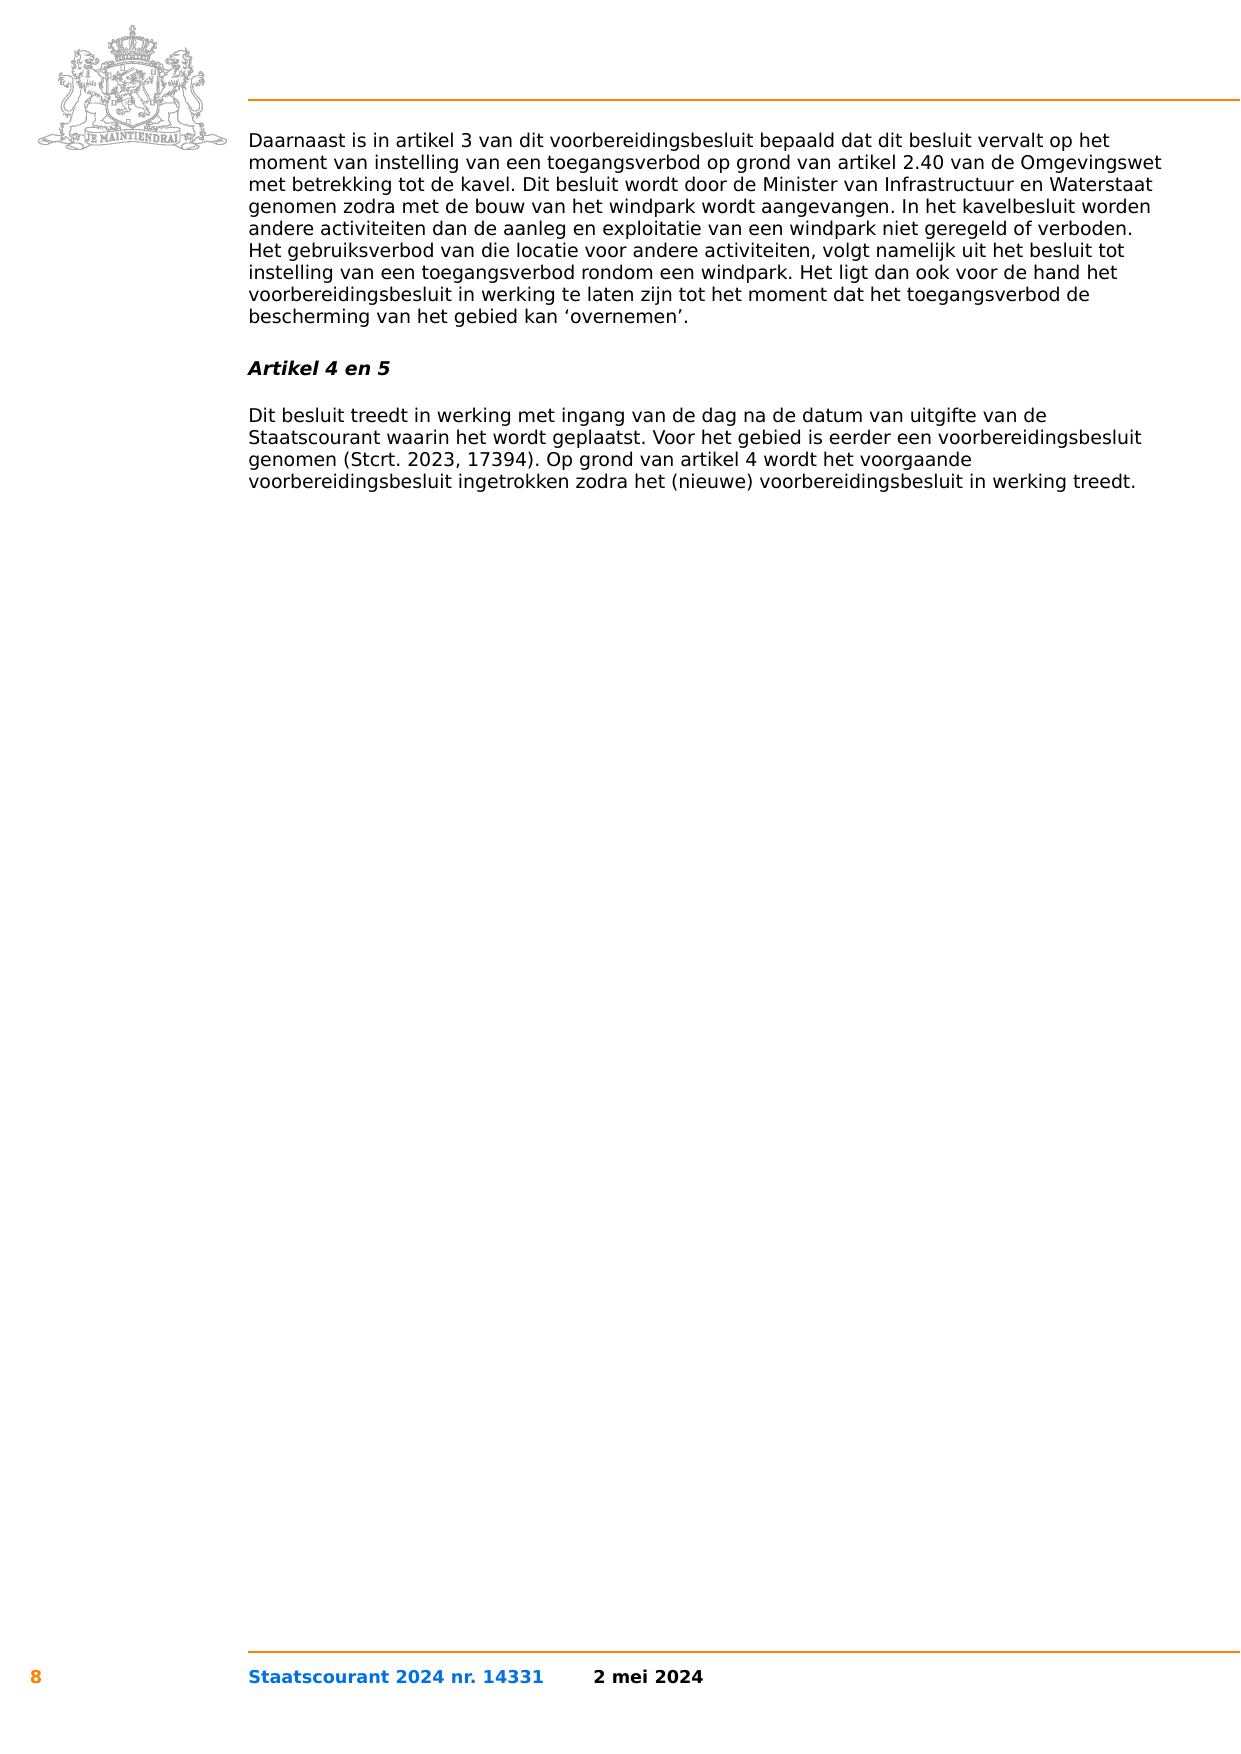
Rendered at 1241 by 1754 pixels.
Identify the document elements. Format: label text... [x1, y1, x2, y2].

text Dit besluit treedt in werking met ingang van de dag na de datum van uitgifte van de Staatscourant waarin het wordt geplaatst. Voor het gebied is eerder een voorbereidingsbesluit genomen (Stcrt. 2023, 17394). Op grond van artikel 4 wordt het voorgaande voorbereidingsbesluit ingetrokken zodra het (nieuwe) voorbereidingsbesluit in werking treedt. [248, 405, 1163, 493]
subtitle Artikel 4 en 5 [248, 358, 1163, 380]
picture [38, 25, 227, 150]
text Daarnaast is in artikel 3 van dit voorbereidingsbesluit bepaald dat dit besluit vervalt op het moment van instelling van een toegangsverbod op grond van artikel 2.40 van de Omgevingswet met betrekking tot de kavel. Dit besluit wordt door de Minister van Infrastructuur en Waterstaat genomen zodra met de bouw van het windpark wordt aangevangen. In het kavelbesluit worden andere activiteiten dan de aanleg en exploitatie van een windpark niet geregeld of verboden. Het gebruiksverbod van die locatie voor andere activiteiten, volgt namelijk uit het besluit tot instelling van een toegangsverbod rondom een windpark. Het ligt dan ook voor de hand het voorbereidingsbesluit in werking te laten zijn tot het moment dat het toegangsverbod de bescherming van het gebied kan ‘overnemen’. [248, 130, 1163, 328]
